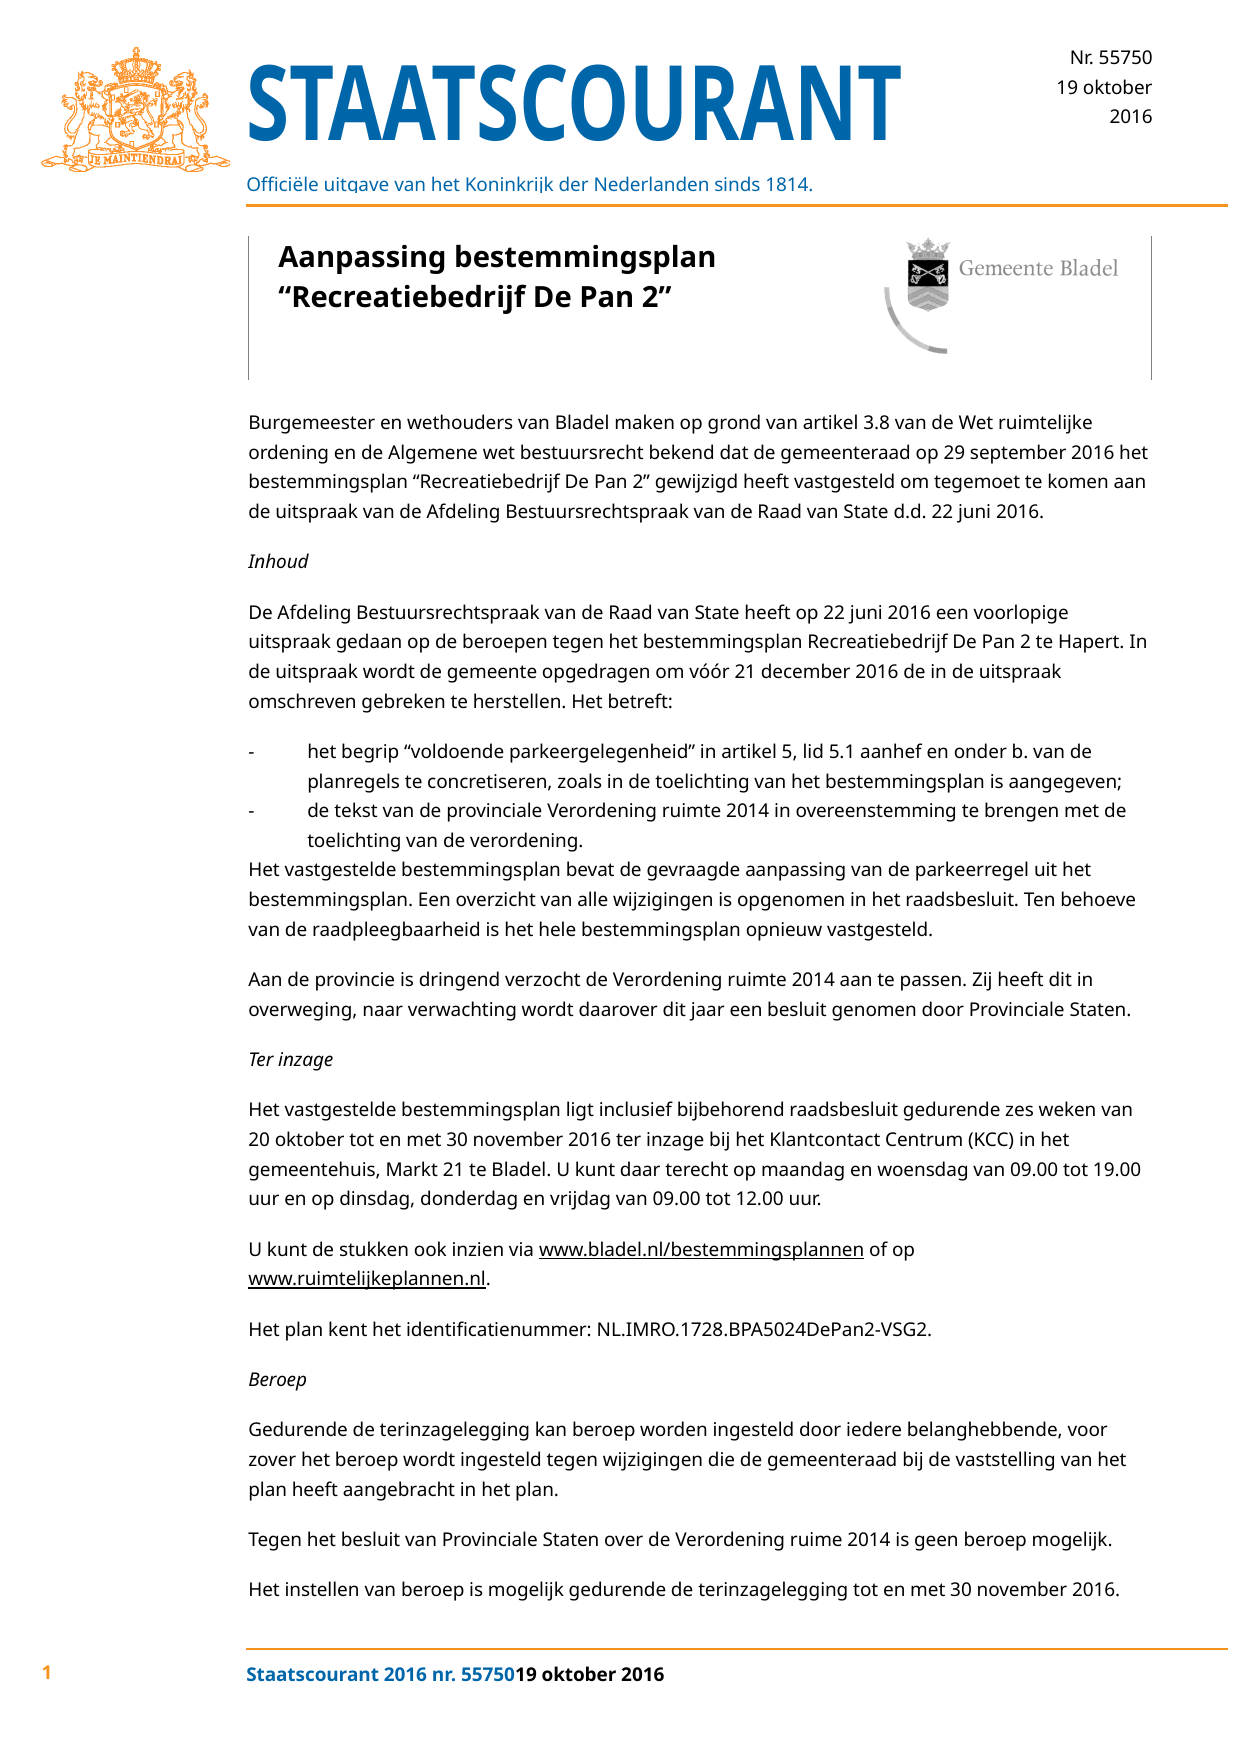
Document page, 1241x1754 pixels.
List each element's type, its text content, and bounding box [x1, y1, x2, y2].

text Beroep [248, 1366, 1152, 1392]
text U kunt de stukken ook inzien via www.bladel.nl/bestemmingsplannen of op www.ruimtelijkeplannen.nl. [248, 1236, 1152, 1291]
text Het vastgestelde bestemmingsplan ligt inclusief bijbehorend raadsbesluit gedurende zes weken van 20 oktober tot en met 30 november 2016 ter inzage bij het Klantcontact Centrum (KCC) in het gemeentehuis, Markt 21 te Bladel. U kunt daar terecht op maandag en woensdag van 09.00 tot 19.00 uur en op dinsdag, donderdag en vrijdag van 09.00 tot 12.00 uur. [248, 1097, 1152, 1211]
picture [41, 47, 231, 172]
text Gedurende de terinzagelegging kan beroep worden ingesteld door iedere belanghebbende, voor zover het beroep wordt ingesteld tegen wijzigingen die de gemeenteraad bij de vaststelling van het plan heeft aangebracht in het plan. [248, 1417, 1152, 1502]
list het begrip “voldoende parkeergelegenheid” in artikel 5, lid 5.1 aanhef en onder b. van de planregels te concretiseren, zoals in de toelichting van het bestemmingsplan is aangegeven; [248, 738, 1152, 794]
text Het instellen van beroep is mogelijk gedurende de terinzagelegging tot en met 30 november 2016. [248, 1577, 1152, 1602]
text Het vastgestelde bestemmingsplan bevat de gevraagde aanpassing van de parkeerregel uit het bestemmingsplan. Een overzicht van alle wijzigingen is opgenomen in het raadsbesluit. Ten behoeve van de raadpleegbaarheid is het hele bestemmingsplan opnieuw vastgesteld. [248, 857, 1152, 942]
text De Afdeling Bestuursrechtspraak van de Raad van State heeft op 22 juni 2016 een voorlopige uitspraak gedaan op de beroepen tegen het bestemmingsplan Recreatiebedrijf De Pan 2 te Hapert. In de uitspraak wordt de gemeente opgedragen om vóór 21 december 2016 de in de uitspraak omschreven gebreken te herstellen. Het betreft: [248, 599, 1152, 714]
text Het plan kent het identificatienummer: NL.IMRO.1728.BPA5024DePan2-VSG2. [248, 1316, 1152, 1342]
table_header Aanpassing bestemmingsplan “Recreatiebedrijf De Pan 2” [249, 236, 850, 380]
picture [882, 236, 1119, 355]
list de tekst van de provinciale Verordening ruimte 2014 in overeenstemming te brengen met de toelichting van de verordening. [248, 797, 1152, 853]
text Ter inzage [248, 1046, 1152, 1072]
text Aan de provincie is dringend verzocht de Verordening ruimte 2014 aan te passen. Zij heeft dit in overweging, naar verwachting wordt daarover dit jaar een besluit genomen door Provinciale Staten. [248, 966, 1152, 1022]
text Tegen het besluit van Provinciale Staten over de Verordening ruime 2014 is geen beroep mogelijk. [248, 1526, 1152, 1552]
text Inhoud [248, 549, 1152, 574]
text Burgemeester en wethouders van Bladel maken op grond van artikel 3.8 van de Wet ruimtelijke ordening en de Algemene wet bestuursrecht bekend dat de gemeenteraad op 29 september 2016 het bestemmingsplan “Recreatiebedrijf De Pan 2” gewijzigd heeft vastgesteld om tegemoet te komen aan de uitspraak van de Afdeling Bestuursrechtspraak van de Raad van State d.d. 22 juni 2016. [248, 409, 1152, 524]
table_header [850, 236, 1151, 380]
